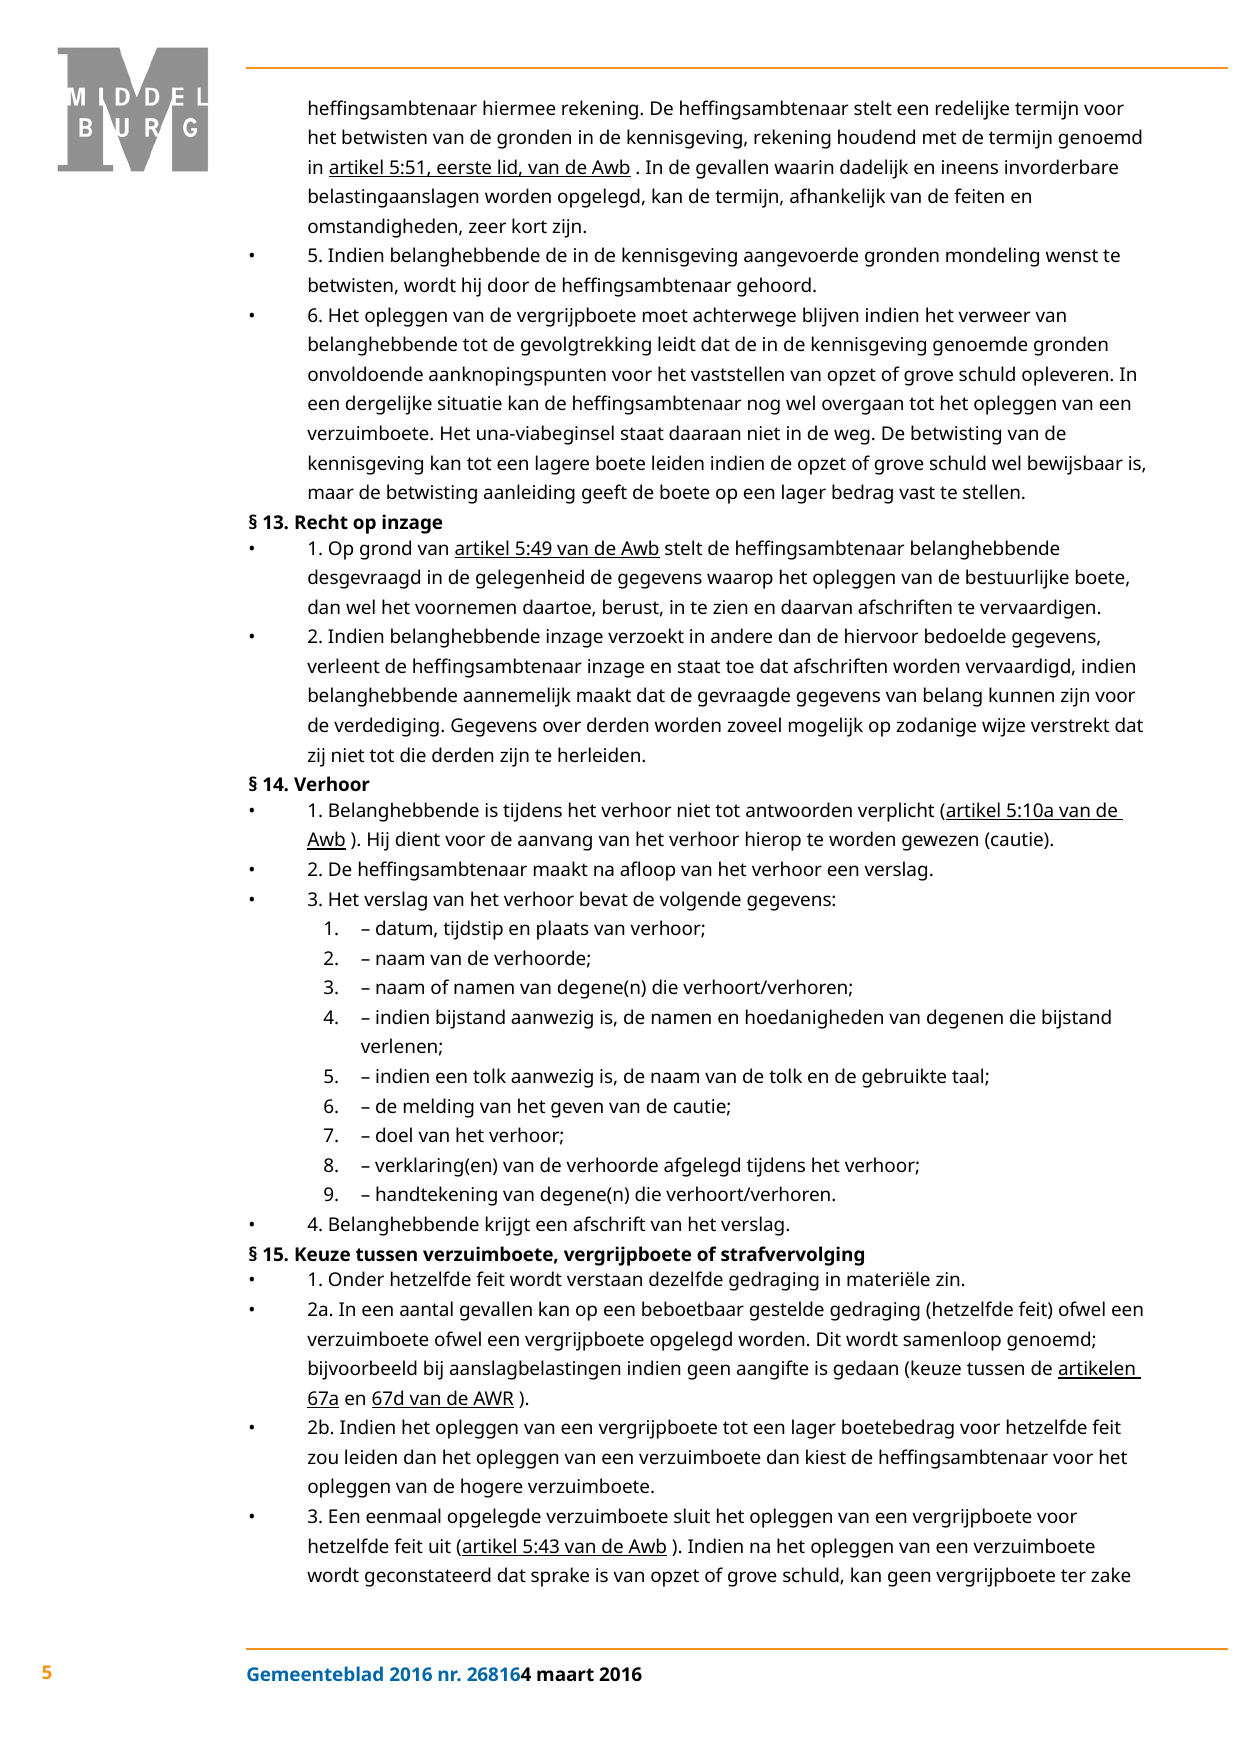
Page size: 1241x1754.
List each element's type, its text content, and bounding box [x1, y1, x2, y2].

list 1. Op grond van artikel 5:49 van de Awb stelt de heffingsambtenaar belanghebbende desgevraagd in de gelegenheid de gegevens waarop het opleggen van de bestuurlijke boete, dan wel het voornemen daartoe, berust, in te zien en daarvan afschriften te vervaardigen. [248, 535, 1152, 619]
list 2. Indien belanghebbende inzage verzoekt in andere dan de hiervoor bedoelde gegevens, verleent de heffingsambtenaar inzage en staat toe dat afschriften worden vervaardigd, indien belanghebbende aannemelijk maakt dat de gevraagde gegevens van belang kunnen zijn voor de verdediging. Gegevens over derden worden zoveel mogelijk op zodanige wijze verstrekt dat zij niet tot die derden zijn te herleiden. [248, 623, 1152, 767]
list 4. Belanghebbende krijgt een afschrift van het verslag. [248, 1211, 1152, 1237]
list heffingsambtenaar hiermee rekening. De heffingsambtenaar stelt een redelijke termijn voor het betwisten van de gronden in de kennisgeving, rekening houdend met de termijn genoemd in artikel 5:51, eerste lid, van de Awb . In de gevallen waarin dadelijk en ineens invorderbare belastingaanslagen worden opgelegd, kan de termijn, afhankelijk van de feiten en omstandigheden, zeer kort zijn. [248, 95, 1152, 239]
list – de melding van het geven van de cautie; [323, 1093, 1152, 1119]
list 6. Het opleggen van de vergrijpboete moet achterwege blijven indien het verweer van belanghebbende tot de gevolgtrekking leidt dat de in de kennisgeving genoemde gronden onvoldoende aanknopingspunten voor het vaststellen van opzet of grove schuld opleveren. In een dergelijke situatie kan de heffingsambtenaar nog wel overgaan tot het opleggen van een verzuimboete. Het una-viabeginsel staat daaraan niet in de weg. De betwisting van de kennisgeving kan tot een lagere boete leiden indien de opzet of grove schuld wel bewijsbaar is, maar de betwisting aanleiding geeft de boete op een lager bedrag vast te stellen. [248, 302, 1152, 505]
text § 14. Verhoor [248, 771, 1152, 797]
list 2. De heffingsambtenaar maakt na afloop van het verhoor een verslag. [248, 856, 1152, 882]
text § 15. Keuze tussen verzuimboete, vergrijpboete of strafvervolging [248, 1241, 1152, 1267]
list 2a. In een aantal gevallen kan op een beboetbaar gestelde gedraging (hetzelfde feit) ofwel een verzuimboete ofwel een vergrijpboete opgelegd worden. Dit wordt samenloop genoemd; bijvoorbeeld bij aanslagbelastingen indien geen aangifte is gedaan (keuze tussen de artikelen 67a en 67d van de AWR ). [248, 1296, 1152, 1411]
list – naam of namen van degene(n) die verhoort/verhoren; [323, 974, 1152, 1000]
text § 13. Recht op inzage [248, 509, 1152, 535]
list – datum, tijdstip en plaats van verhoor; [323, 915, 1152, 941]
list 5. Indien belanghebbende de in de kennisgeving aangevoerde gronden mondeling wenst te betwisten, wordt hij door de heffingsambtenaar gehoord. [248, 243, 1152, 298]
list – naam van de verhoorde; [323, 945, 1152, 971]
list – verklaring(en) van de verhoorde afgelegd tijdens het verhoor; [323, 1152, 1152, 1178]
list 3. Een eenmaal opgelegde verzuimboete sluit het opleggen van een vergrijpboete voor hetzelfde feit uit (artikel 5:43 van de Awb ). Indien na het opleggen van een verzuimboete wordt geconstateerd dat sprake is van opzet of grove schuld, kan geen vergrijpboete ter zake [248, 1503, 1152, 1588]
list 2b. Indien het opleggen van een vergrijpboete tot een lager boetebedrag voor hetzelfde feit zou leiden dan het opleggen van een verzuimboete dan kiest de heffingsambtenaar voor het opleggen van de hogere verzuimboete. [248, 1414, 1152, 1499]
list 3. Het verslag van het verhoor bevat de volgende gegevens: [248, 886, 1152, 912]
list – indien een tolk aanwezig is, de naam van de tolk en de gebruikte taal; [323, 1063, 1152, 1089]
list – handtekening van degene(n) die verhoort/verhoren. [323, 1182, 1152, 1207]
list 1. Onder hetzelfde feit wordt verstaan dezelfde gedraging in materiële zin. [248, 1267, 1152, 1292]
list 1. Belanghebbende is tijdens het verhoor niet tot antwoorden verplicht (artikel 5:10a van de Awb ). Hij dient voor de aanvang van het verhoor hierop te worden gewezen (cautie). [248, 797, 1152, 852]
picture [41, 47, 231, 172]
list – doel van het verhoor; [323, 1122, 1152, 1148]
list – indien bijstand aanwezig is, de namen en hoedanigheden van degenen die bijstand verlenen; [323, 1004, 1152, 1059]
